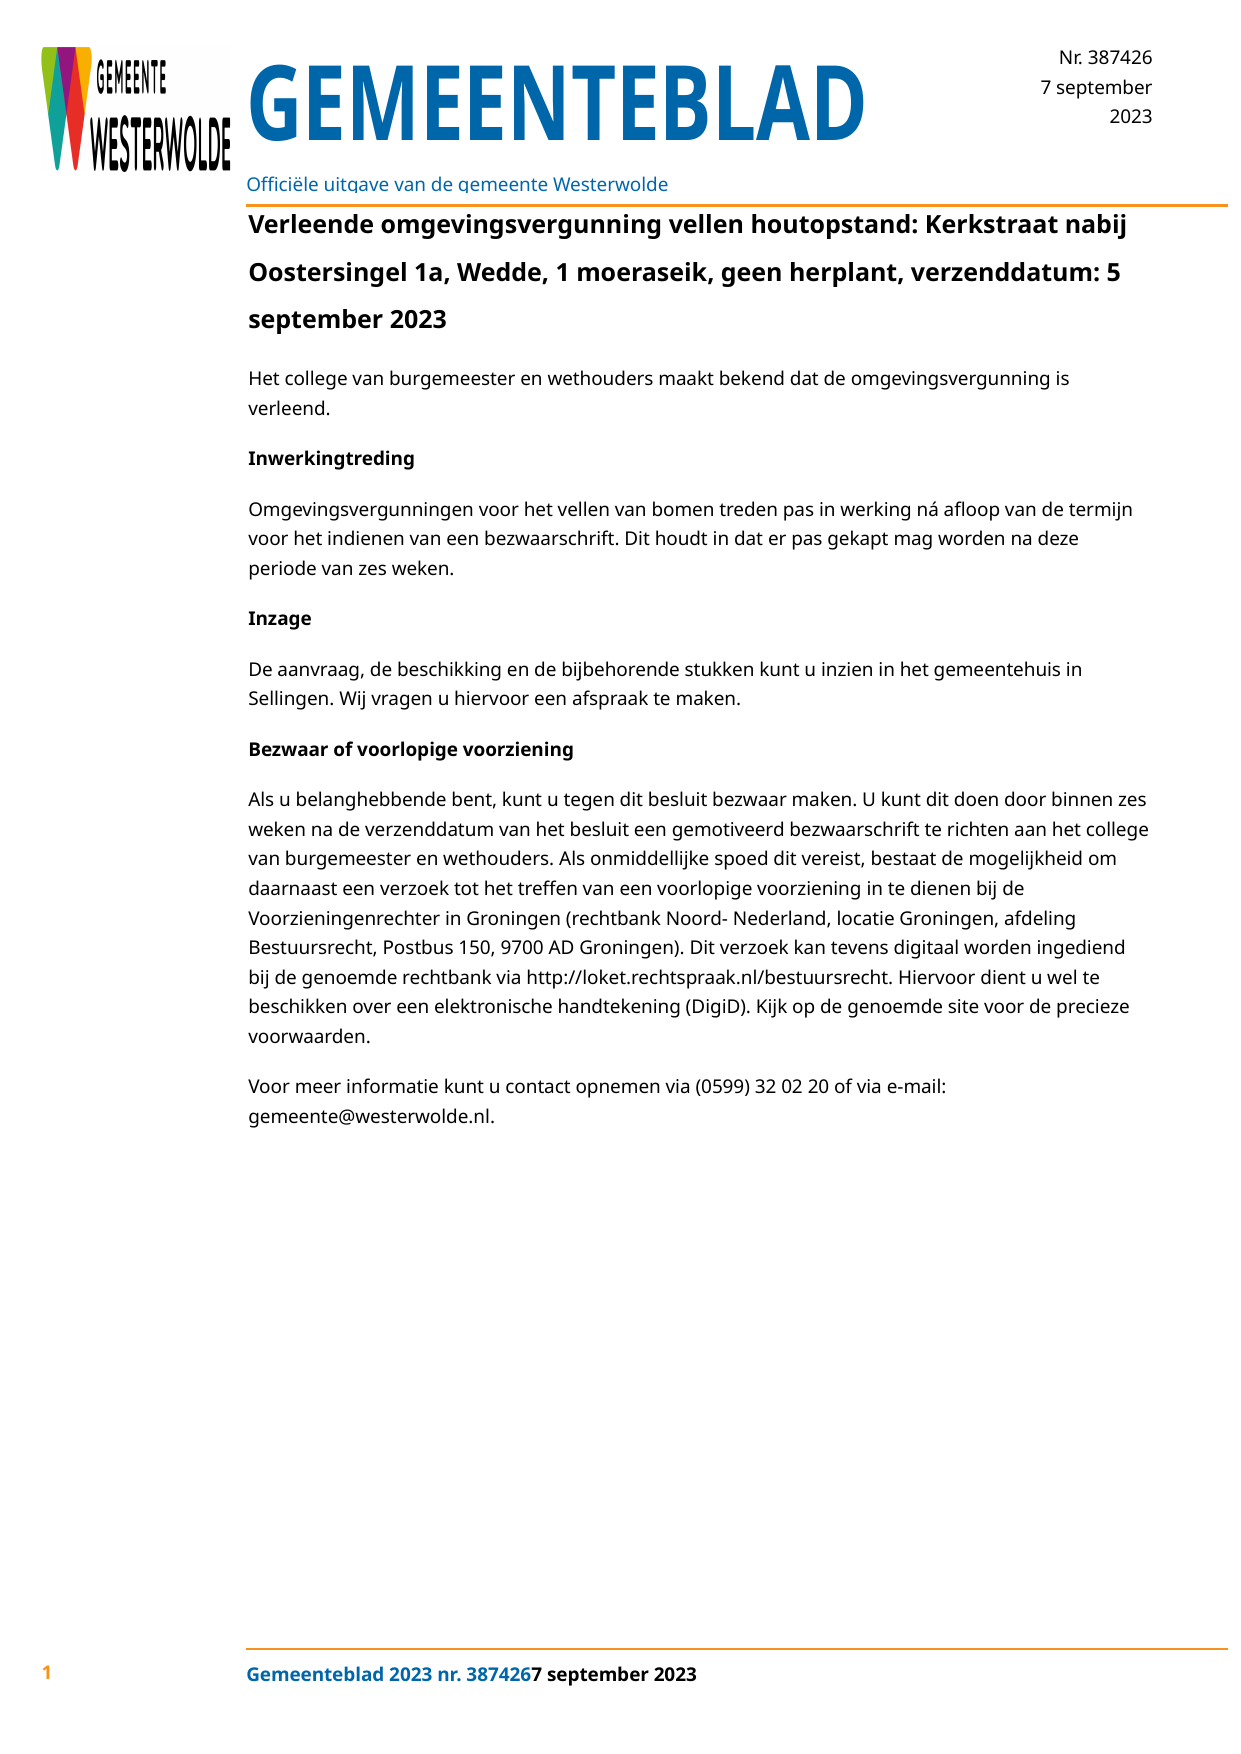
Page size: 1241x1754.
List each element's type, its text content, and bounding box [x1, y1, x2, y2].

text De aanvraag, de beschikking en de bijbehorende stukken kunt u inzien in het gemeentehuis in Sellingen. Wij vragen u hiervoor een afspraak te maken. [248, 656, 1152, 711]
text Inzage [248, 606, 1152, 631]
picture [41, 47, 231, 172]
text Als u belanghebbende bent, kunt u tegen dit besluit bezwaar maken. U kunt dit doen door binnen zes weken na de verzenddatum van het besluit een gemotiveerd bezwaarschrift te richten aan het college van burgemeester en wethouders. Als onmiddellijke spoed dit vereist, bestaat de mogelijkheid om daarnaast een verzoek tot het treffen van een voorlopige voorziening in te dienen bij de Voorzieningenrechter in Groningen (rechtbank Noord- Nederland, locatie Groningen, afdeling Bestuursrecht, Postbus 150, 9700 AD Groningen). Dit verzoek kan tevens digitaal worden ingediend bij de genoemde rechtbank via http://loket.rechtspraak.nl/bestuursrecht. Hiervoor dient u wel te beschikken over een elektronische handtekening (DigiD). Kijk op de genoemde site voor de precieze voorwaarden. [248, 786, 1152, 1049]
text Omgevingsvergunningen voor het vellen van bomen treden pas in werking ná afloop van de termijn voor het indienen van een bezwaarschrift. Dit houdt in dat er pas gekapt mag worden na deze periode van zes weken. [248, 496, 1152, 581]
text Voor meer informatie kunt u contact opnemen via (0599) 32 02 20 of via e-mail: gemeente@westerwolde.nl. [248, 1073, 1152, 1129]
text Inwerkingtreding [248, 446, 1152, 471]
text Het college van burgemeester en wethouders maakt bekend dat de omgevingsvergunning is verleend. [248, 366, 1152, 421]
text Bezwaar of voorlopige voorziening [248, 736, 1152, 762]
text Verleende omgevingsvergunning vellen houtopstand: Kerkstraat nabij Oostersingel 1a, Wedde, 1 moeraseik, geen herplant, verzenddatum: 5 september 2023 [248, 207, 1152, 336]
